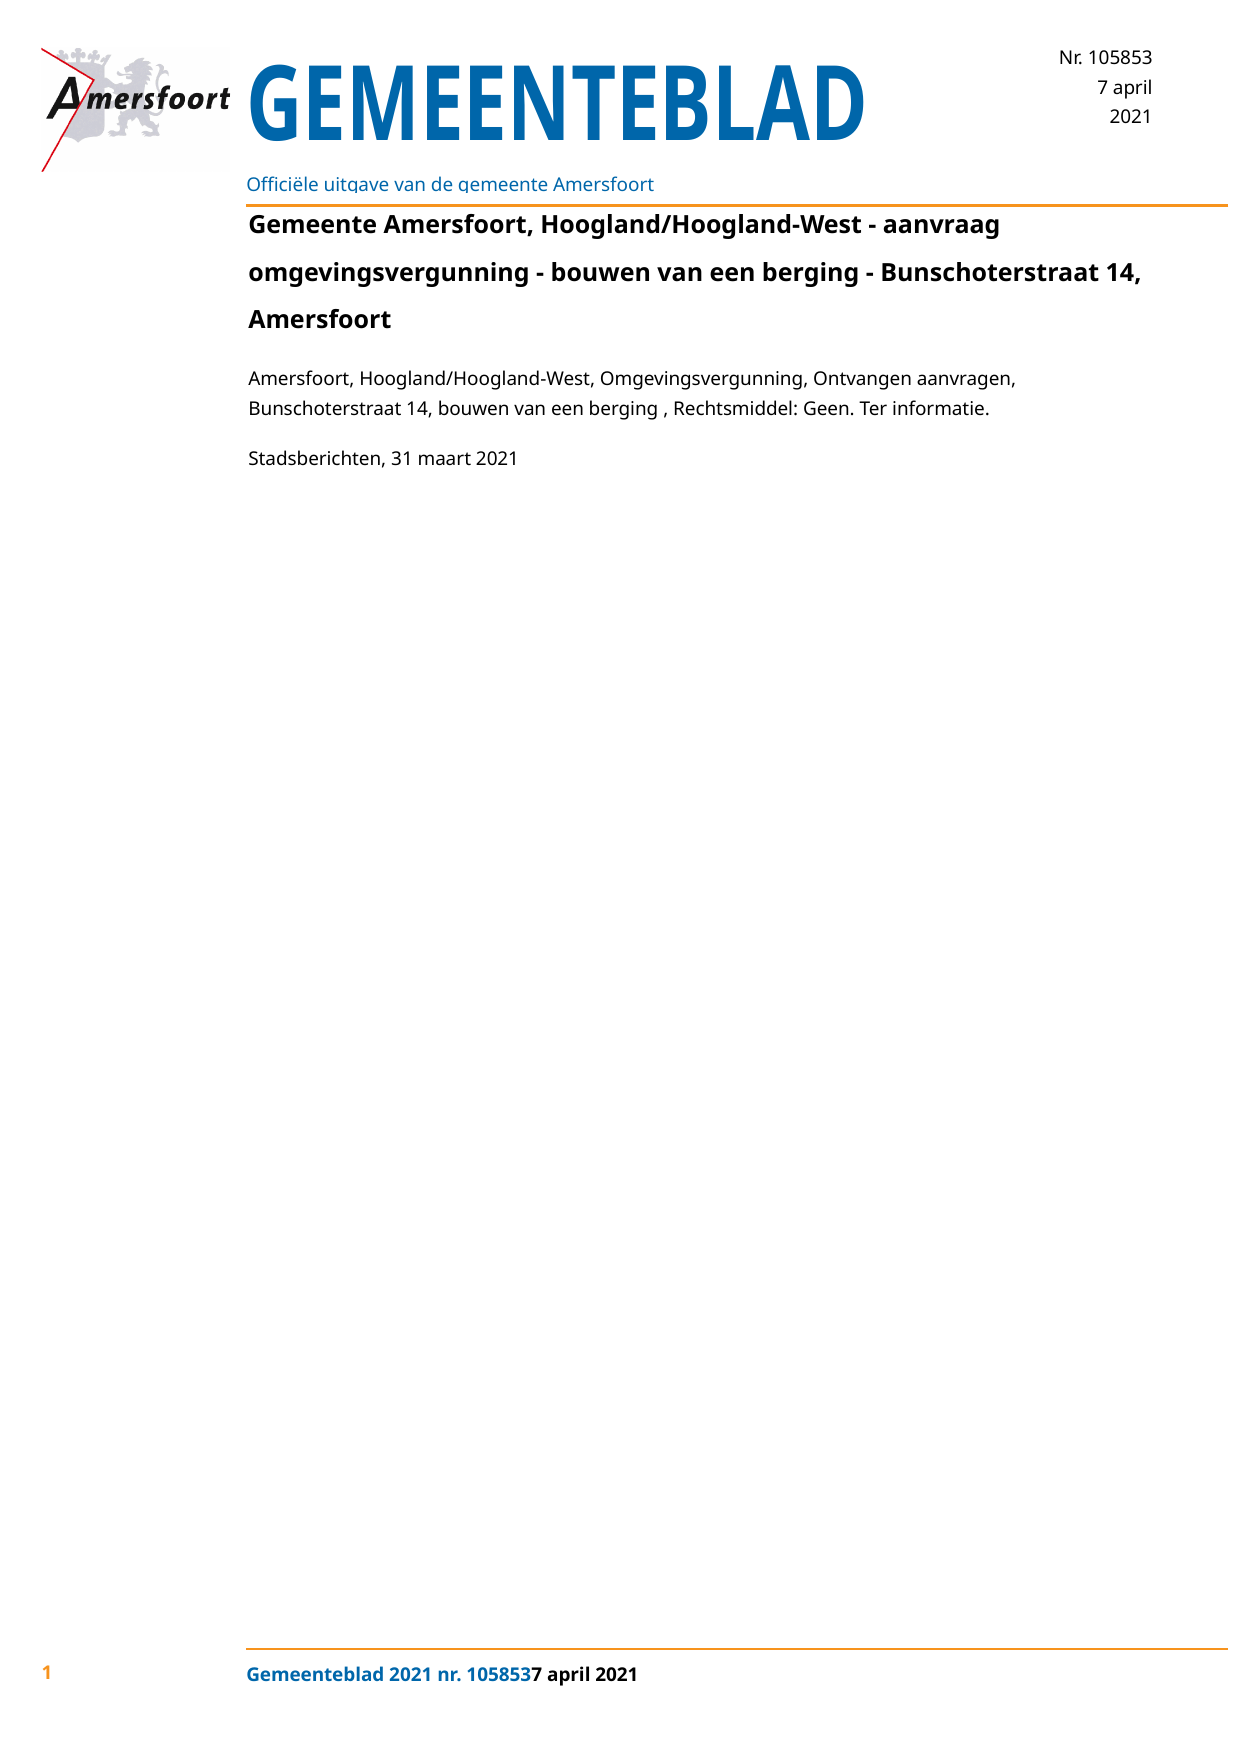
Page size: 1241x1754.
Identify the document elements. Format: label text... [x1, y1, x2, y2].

text Amersfoort, Hoogland/Hoogland-West, Omgevingsvergunning, Ontvangen aanvragen, Bunschoterstraat 14, bouwen van een berging , Rechtsmiddel: Geen. Ter informatie. [248, 366, 1152, 421]
picture [41, 47, 231, 172]
text Gemeente Amersfoort, Hoogland/Hoogland-West - aanvraag omgevingsvergunning - bouwen van een berging - Bunschoterstraat 14, Amersfoort [248, 207, 1152, 336]
text Stadsberichten, 31 maart 2021 [248, 446, 1152, 471]
